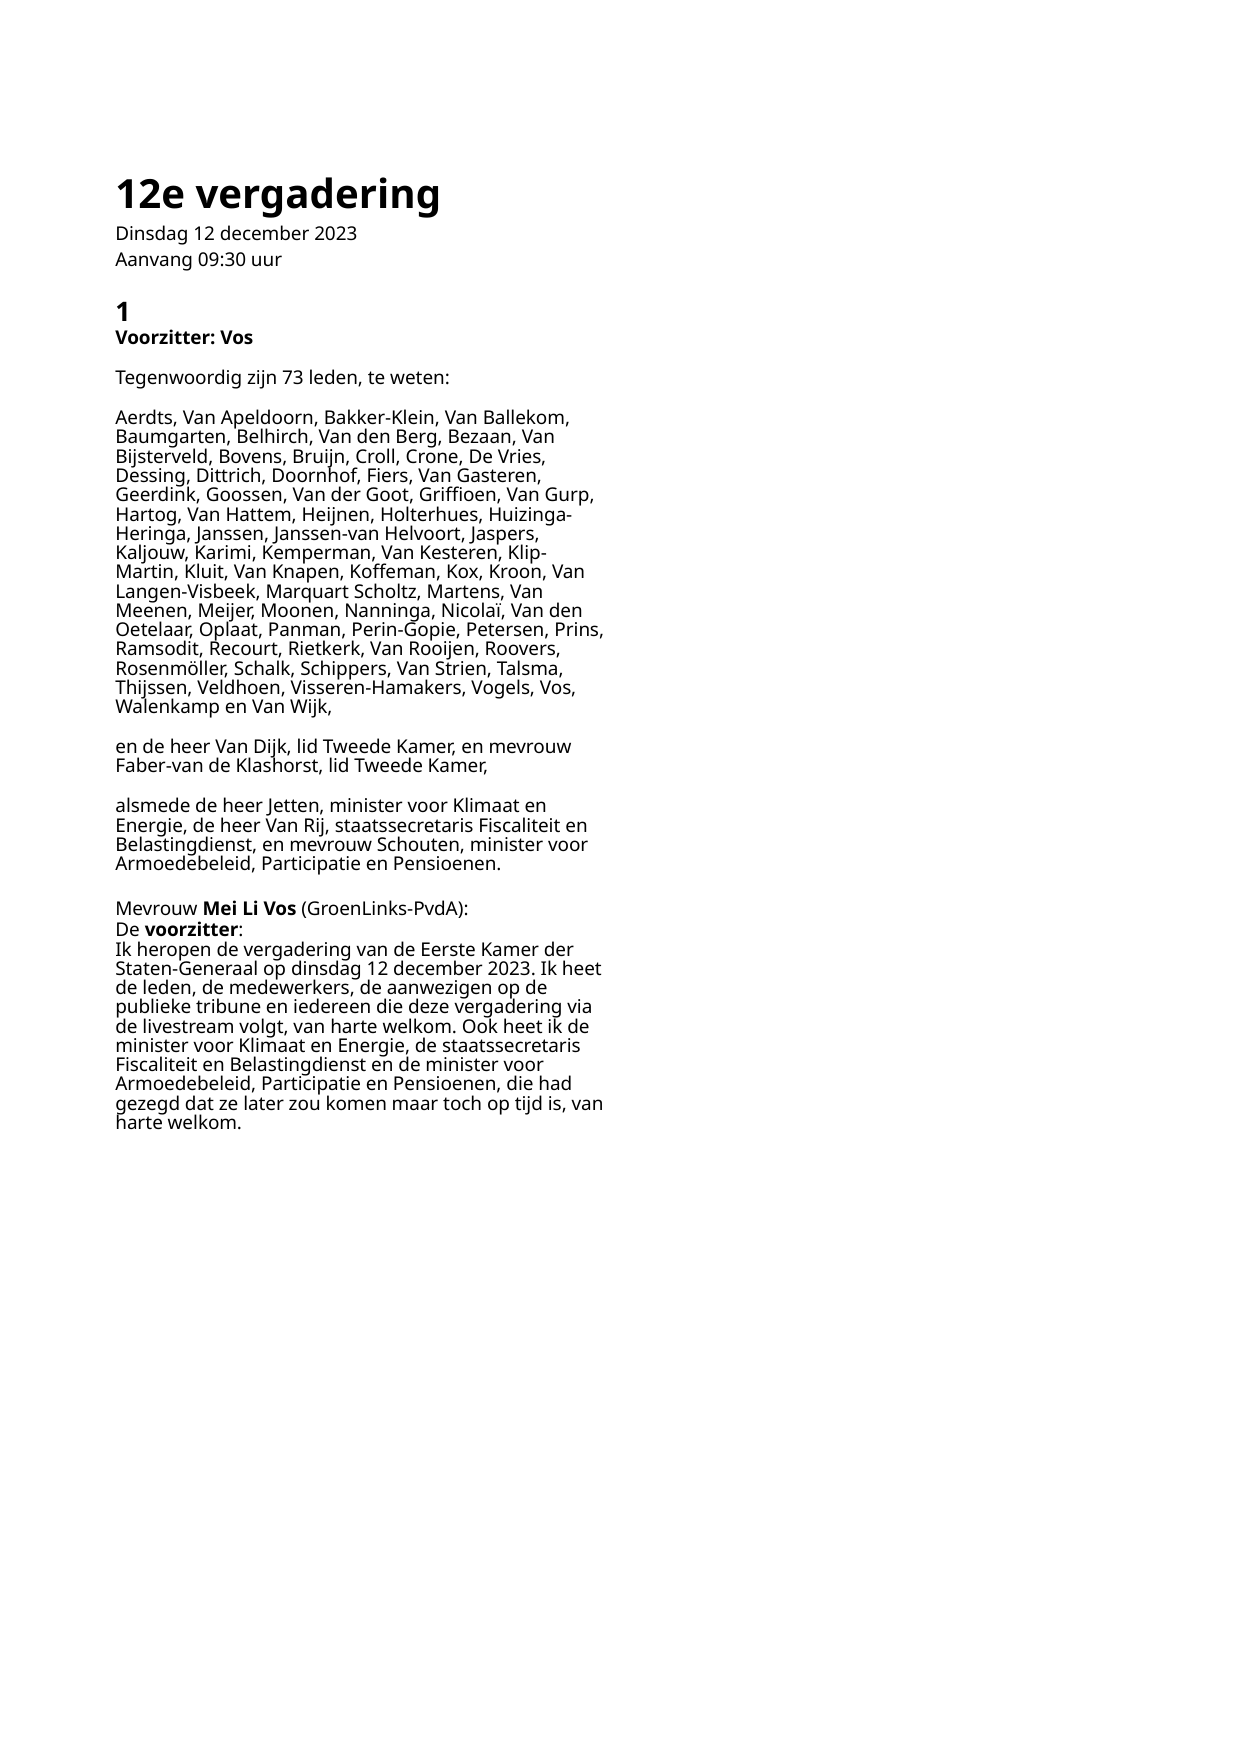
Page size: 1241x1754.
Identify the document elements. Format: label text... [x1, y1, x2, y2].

text De voorzitter: [115, 921, 605, 941]
text Dinsdag 12 december 2023 [115, 220, 605, 246]
text Aanvang 09:30 uur [115, 246, 605, 272]
text en de heer Van Dijk, lid Tweede Kamer, en mevrouw Faber-van de Klashorst, lid Tweede Kamer, [115, 738, 605, 777]
text Aerdts, Van Apeldoorn, Bakker-Klein, Van Ballekom, Baumgarten, Belhirch, Van den Berg, Bezaan, Van Bijsterveld, Bovens, Bruijn, Croll, Crone, De Vries, Dessing, Dittrich, Doornhof, Fiers, Van Gasteren, Geerdink, Goossen, Van der Goot, Griffioen, Van Gurp, Hartog, Van Hattem, Heijnen, Holterhues, Huizinga-Heringa, Janssen, Janssen-van Helvoort, Jaspers, Kaljouw, Karimi, Kemperman, Van Kesteren, Klip-Martin, Kluit, Van Knapen, Koffeman, Kox, Kroon, Van Langen-Visbeek, Marquart Scholtz, Martens, Van Meenen, Meijer, Moonen, Nanninga, Nicolaï, Van den Oetelaar, Oplaat, Panman, Perin-Gopie, Petersen, Prins, Ramsodit, Recourt, Rietkerk, Van Rooijen, Roovers, Rosenmöller, Schalk, Schippers, Van Strien, Talsma, Thijssen, Veldhoen, Visseren-Hamakers, Vogels, Vos, Walenkamp en Van Wijk, [115, 409, 605, 717]
text Mevrouw Mei Li Vos (GroenLinks-PvdA): [115, 896, 605, 921]
text Tegenwoordig zijn 73 leden, te weten: [115, 369, 605, 388]
text alsmede de heer Jetten, minister voor Klimaat en Energie, de heer Van Rij, staatssecretaris Fiscaliteit en Belastingdienst, en mevrouw Schouten, minister voor Armoedebeleid, Participatie en Pensioenen. [115, 797, 605, 874]
text Voorzitter: Vos [115, 329, 605, 348]
text Ik heropen de vergadering van de Eerste Kamer der Staten-Generaal op dinsdag 12 december 2023. Ik heet de leden, de medewerkers, de aanwezigen op de publieke tribune en iedereen die deze vergadering via de livestream volgt, van harte welkom. Ook heet ik de minister voor Klimaat en Energie, de staatssecretaris Fiscaliteit en Belastingdienst en de minister voor Armoedebeleid, Participatie en Pensioenen, die had gezegd dat ze later zou komen maar toch op tijd is, van harte welkom. [115, 941, 605, 1133]
text 12e vergadering [115, 165, 605, 220]
text 1 [115, 292, 605, 329]
